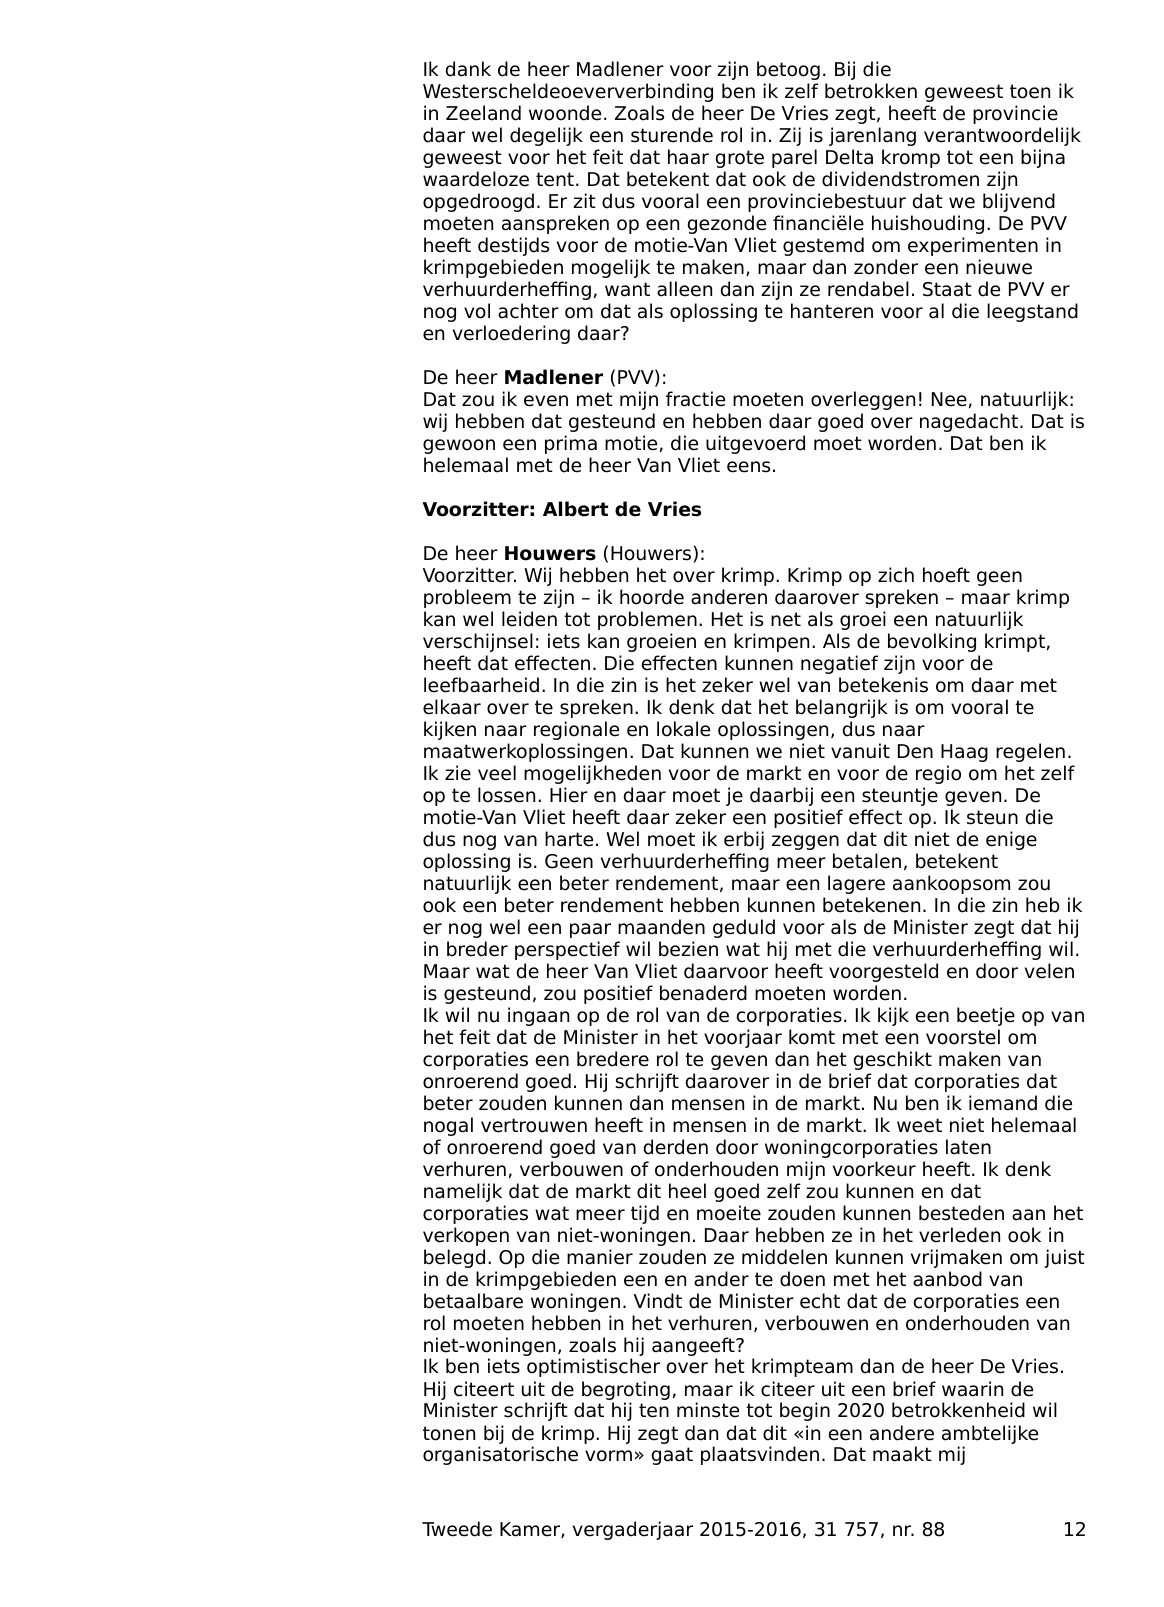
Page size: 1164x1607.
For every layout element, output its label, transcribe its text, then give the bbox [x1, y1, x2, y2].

text Voorzitter. Wij hebben het over krimp. Krimp op zich hoeft geen probleem te zijn – ik hoorde anderen daarover spreken – maar krimp kan wel leiden tot problemen. Het is net als groei een natuurlijk verschijnsel: iets kan groeien en krimpen. Als de bevolking krimpt, heeft dat effecten. Die effecten kunnen negatief zijn voor de leefbaarheid. In die zin is het zeker wel van betekenis om daar met elkaar over te spreken. Ik denk dat het belangrijk is om vooral te kijken naar regionale en lokale oplossingen, dus naar maatwerkoplossingen. Dat kunnen we niet vanuit Den Haag regelen. [422, 565, 1087, 763]
text Ik wil nu ingaan op de rol van de corporaties. Ik kijk een beetje op van het feit dat de Minister in het voorjaar komt met een voorstel om corporaties een bredere rol te geven dan het geschikt maken van onroerend goed. Hij schrijft daarover in de brief dat corporaties dat beter zouden kunnen dan mensen in de markt. Nu ben ik iemand die nogal vertrouwen heeft in mensen in de markt. Ik weet niet helemaal of onroerend goed van derden door woningcorporaties laten verhuren, verbouwen of onderhouden mijn voorkeur heeft. Ik denk namelijk dat de markt dit heel goed zelf zou kunnen en dat corporaties wat meer tijd en moeite zouden kunnen besteden aan het verkopen van niet-woningen. Daar hebben ze in het verleden ook in belegd. Op die manier zouden ze middelen kunnen vrijmaken om juist in de krimpgebieden een en ander te doen met het aanbod van betaalbare woningen. Vindt de Minister echt dat de corporaties een rol moeten hebben in het verhuren, verbouwen en onderhouden van niet-woningen, zoals hij aangeeft? [422, 1005, 1087, 1356]
subtitle Voorzitter: Albert de Vries [422, 499, 1087, 521]
text Ik ben iets optimistischer over het krimpteam dan de heer De Vries. Hij citeert uit de begroting, maar ik citeer uit een brief waarin de Minister schrijft dat hij ten minste tot begin 2020 betrokkenheid wil tonen bij de krimp. Hij zegt dan dat dit «in een andere ambtelijke organisatorische vorm» gaat plaatsvinden. Dat maakt mij [422, 1356, 1087, 1466]
text Dat zou ik even met mijn fractie moeten overleggen! Nee, natuurlijk: wij hebben dat gesteund en hebben daar goed over nagedacht. Dat is gewoon een prima motie, die uitgevoerd moet worden. Dat ben ik helemaal met de heer Van Vliet eens. [422, 389, 1087, 477]
text De heer Houwers (Houwers): [422, 543, 1087, 565]
text Ik dank de heer Madlener voor zijn betoog. Bij die Westerscheldeoeververbinding ben ik zelf betrokken geweest toen ik in Zeeland woonde. Zoals de heer De Vries zegt, heeft de provincie daar wel degelijk een sturende rol in. Zij is jarenlang verantwoordelijk geweest voor het feit dat haar grote parel Delta kromp tot een bijna waardeloze tent. Dat betekent dat ook de dividendstromen zijn opgedroogd. Er zit dus vooral een provinciebestuur dat we blijvend moeten aanspreken op een gezonde financiële huishouding. De PVV heeft destijds voor de motie-Van Vliet gestemd om experimenten in krimpgebieden mogelijk te maken, maar dan zonder een nieuwe verhuurderheffing, want alleen dan zijn ze rendabel. Staat de PVV er nog vol achter om dat als oplossing te hanteren voor al die leegstand en verloedering daar? [422, 59, 1087, 345]
text Ik zie veel mogelijkheden voor de markt en voor de regio om het zelf op te lossen. Hier en daar moet je daarbij een steuntje geven. De motie-Van Vliet heeft daar zeker een positief effect op. Ik steun die dus nog van harte. Wel moet ik erbij zeggen dat dit niet de enige oplossing is. Geen verhuurderheffing meer betalen, betekent natuurlijk een beter rendement, maar een lagere aankoopsom zou ook een beter rendement hebben kunnen betekenen. In die zin heb ik er nog wel een paar maanden geduld voor als de Minister zegt dat hij in breder perspectief wil bezien wat hij met die verhuurderheffing wil. Maar wat de heer Van Vliet daarvoor heeft voorgesteld en door velen is gesteund, zou positief benaderd moeten worden. [422, 763, 1087, 1005]
text De heer Madlener (PVV): [422, 367, 1087, 389]
